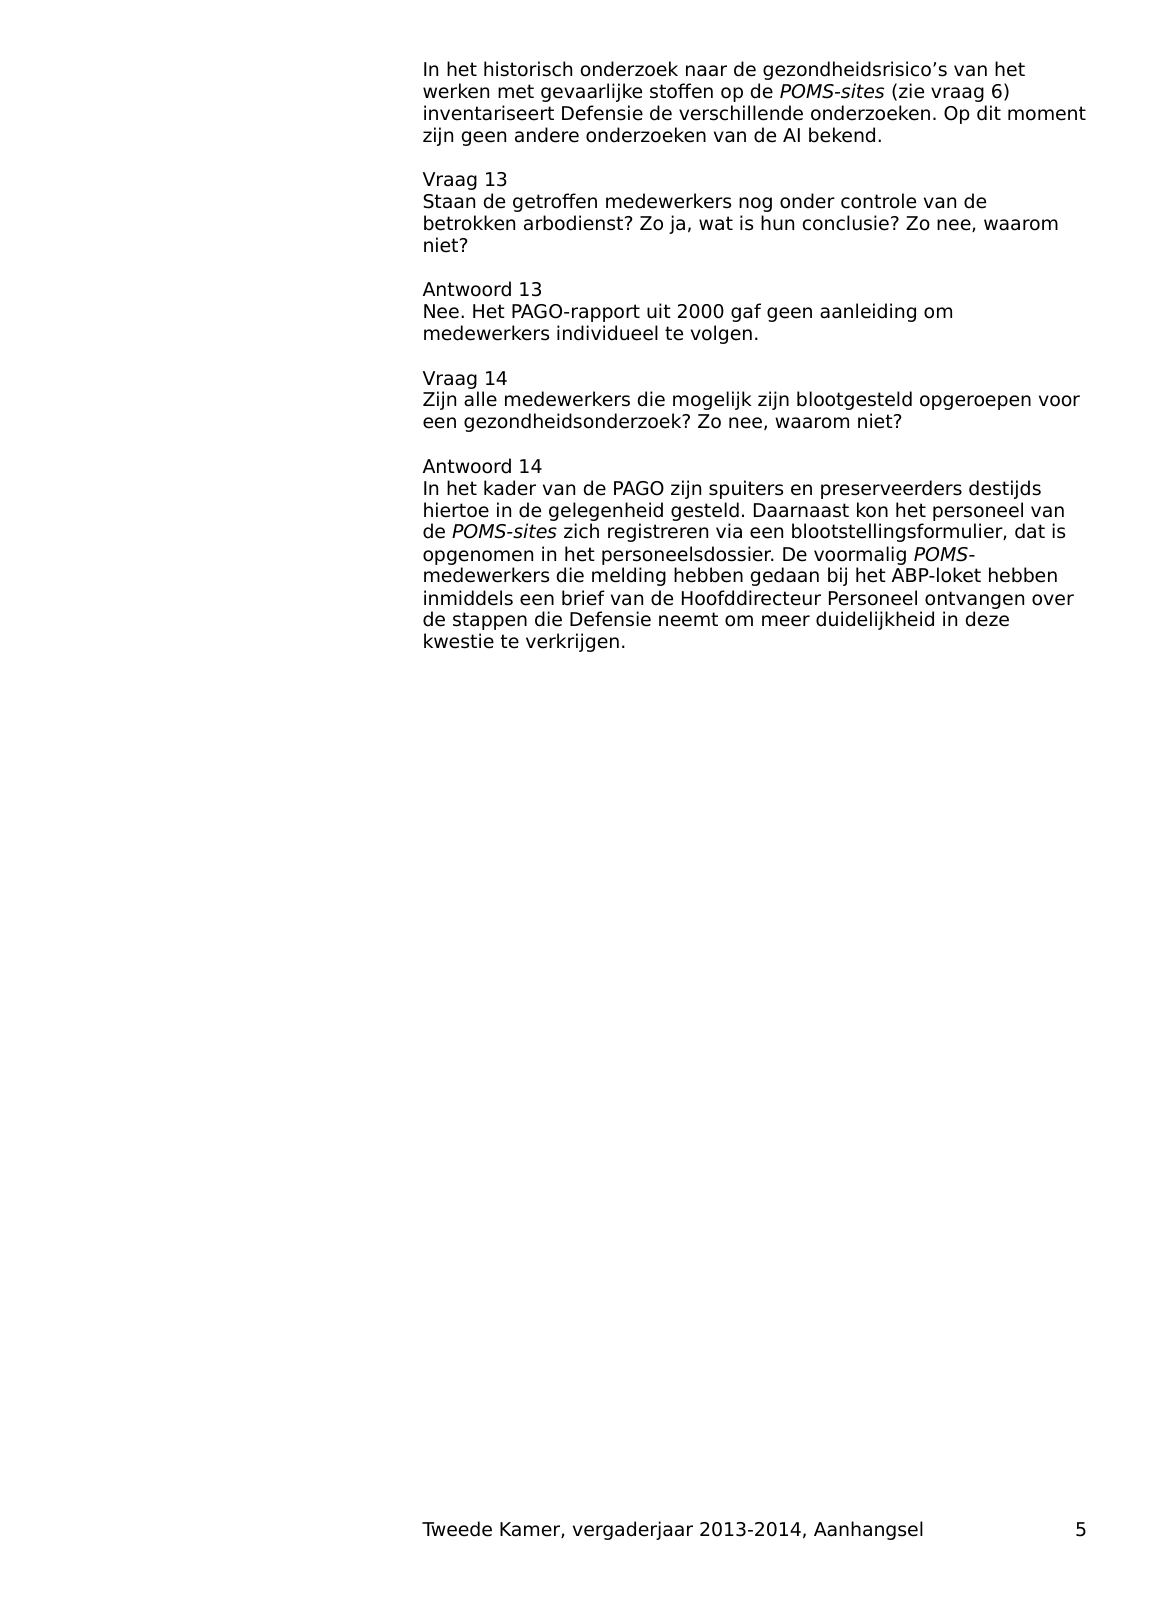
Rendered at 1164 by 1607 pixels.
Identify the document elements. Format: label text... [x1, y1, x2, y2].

text Antwoord 13 [422, 279, 1087, 301]
text Vraag 14 [422, 367, 1087, 389]
text In het historisch onderzoek naar de gezondheidsrisico’s van het werken met gevaarlijke stoffen op de POMS-sites (zie vraag 6) inventariseert Defensie de verschillende onderzoeken. Op dit moment zijn geen andere onderzoeken van de AI bekend. [422, 59, 1087, 147]
text Staan de getroffen medewerkers nog onder controle van de betrokken arbodienst? Zo ja, wat is hun conclusie? Zo nee, waarom niet? [422, 191, 1087, 257]
text In het kader van de PAGO zijn spuiters en preserveerders destijds hiertoe in de gelegenheid gesteld. Daarnaast kon het personeel van de POMS-sites zich registreren via een blootstellingsformulier, dat is opgenomen in het personeelsdossier. De voormalig POMS-medewerkers die melding hebben gedaan bij het ABP-loket hebben inmiddels een brief van de Hoofddirecteur Personeel ontvangen over de stappen die Defensie neemt om meer duidelijkheid in deze kwestie te verkrijgen. [422, 477, 1087, 653]
text Nee. Het PAGO-rapport uit 2000 gaf geen aanleiding om medewerkers individueel te volgen. [422, 301, 1087, 345]
text Vraag 13 [422, 169, 1087, 191]
text Zijn alle medewerkers die mogelijk zijn blootgesteld opgeroepen voor een gezondheidsonderzoek? Zo nee, waarom niet? [422, 389, 1087, 433]
text Antwoord 14 [422, 456, 1087, 477]
